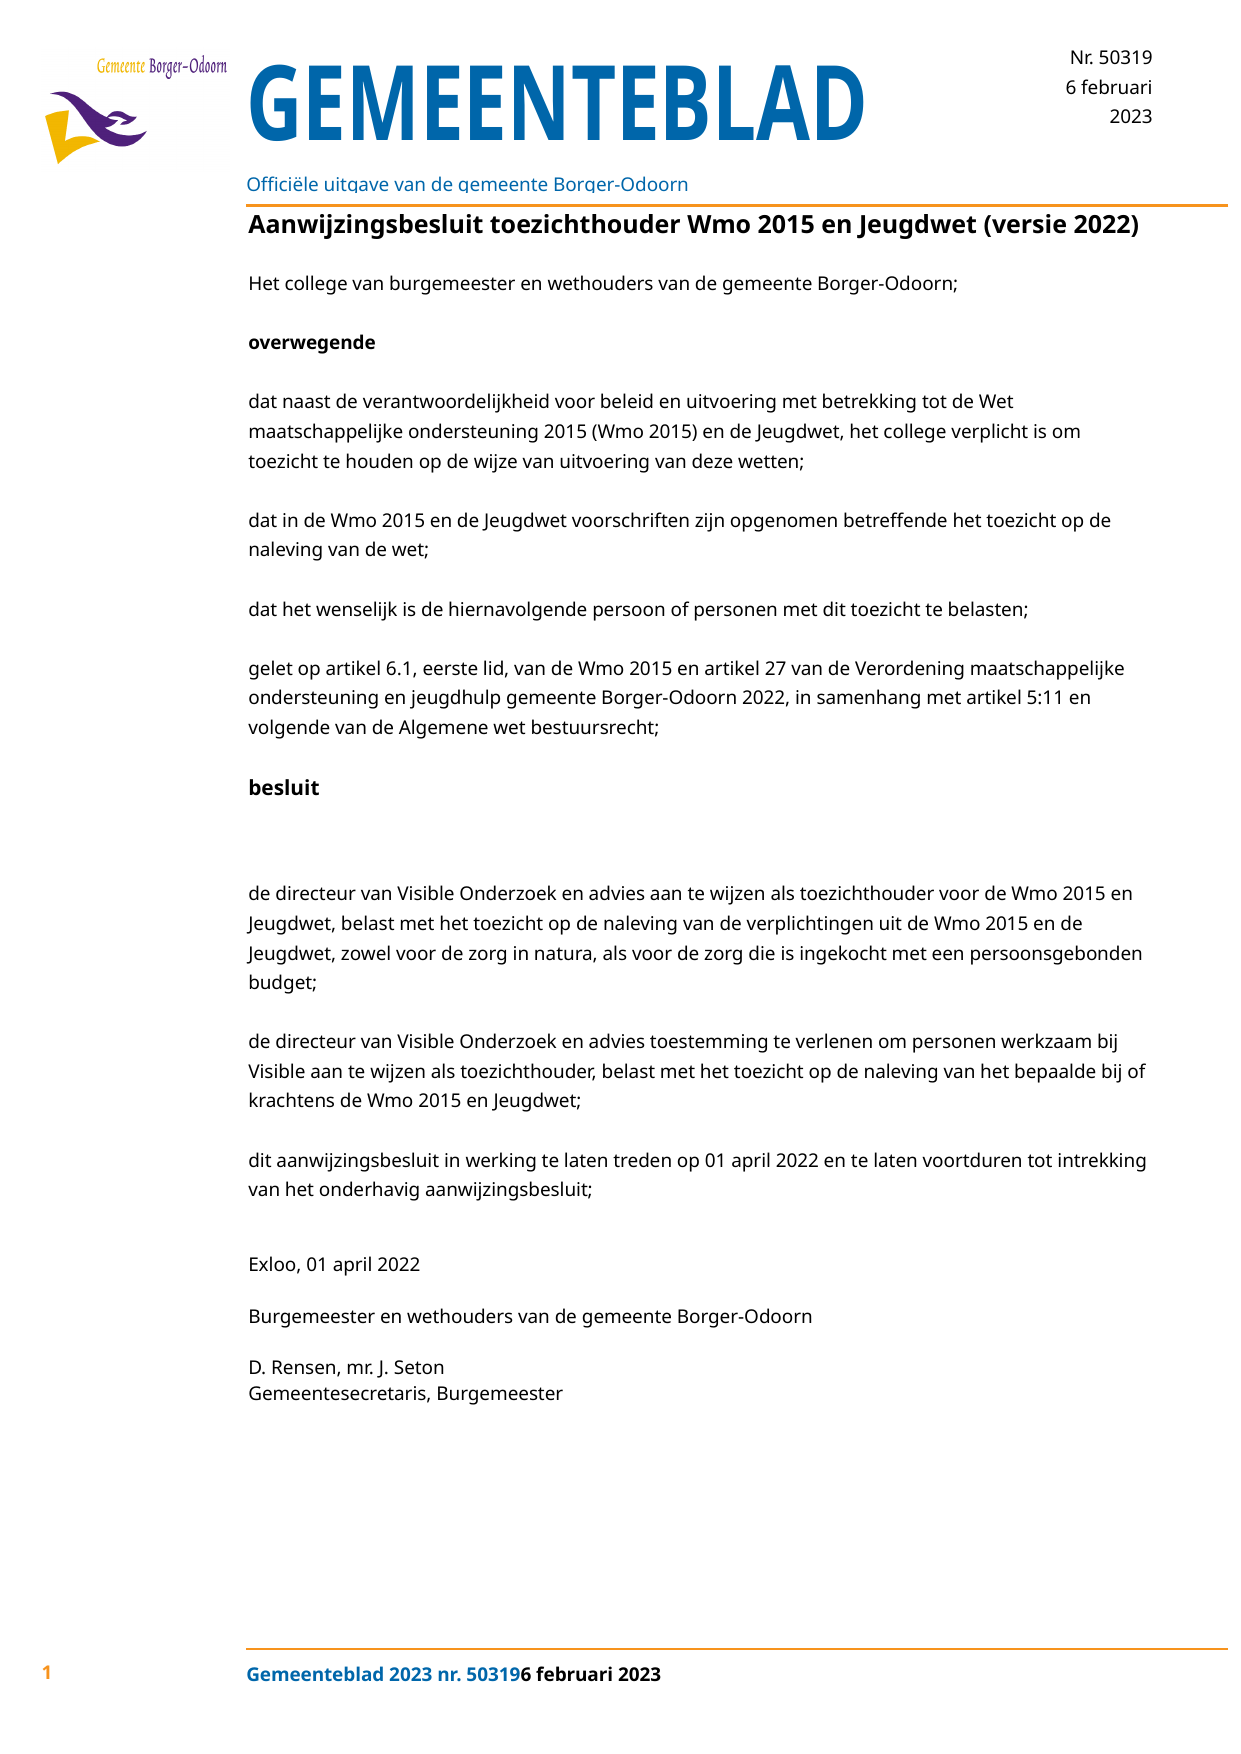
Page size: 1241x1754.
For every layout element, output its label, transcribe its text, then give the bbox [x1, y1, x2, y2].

text Exloo, 01 april 2022 [248, 1252, 1152, 1277]
text gelet op artikel 6.1, eerste lid, van de Wmo 2015 en artikel 27 van de Verordening maatschappelijke ondersteuning en jeugdhulp gemeente Borger-Odoorn 2022, in samenhang met artikel 5:11 en volgende van de Algemene wet bestuursrecht; [248, 655, 1152, 740]
text dat het wenselijk is de hiernavolgende persoon of personen met dit toezicht te belasten; [248, 596, 1152, 621]
text de directeur van Visible Onderzoek en advies aan te wijzen als toezichthouder voor de Wmo 2015 en Jeugdwet, belast met het toezicht op de naleving van de verplichtingen uit de Wmo 2015 en de Jeugdwet, zowel voor de zorg in natura, als voor de zorg die is ingekocht met een persoonsgebonden budget; [248, 881, 1152, 995]
text overwegende [248, 329, 1152, 355]
text de directeur van Visible Onderzoek en advies toestemming te verlenen om personen werkzaam bij Visible aan te wijzen als toezichthouder, belast met het toezicht op de naleving van het bepaalde bij of krachtens de Wmo 2015 en Jeugdwet; [248, 1028, 1152, 1113]
text dit aanwijzingsbesluit in werking te laten treden op 01 april 2022 en te laten voortduren tot intrekking van het onderhavig aanwijzingsbesluit; [248, 1147, 1152, 1202]
text D. Rensen, mr. J. Seton [248, 1354, 1152, 1380]
text Aanwijzingsbesluit toezichthouder Wmo 2015 en Jeugdwet (versie 2022) [248, 207, 1152, 241]
text dat naast de verantwoordelijkheid voor beleid en uitvoering met betrekking tot de Wet maatschappelijke ondersteuning 2015 (Wmo 2015) en de Jeugdwet, het college verplicht is om toezicht te houden op de wijze van uitvoering van deze wetten; [248, 389, 1152, 473]
text Het college van burgemeester en wethouders van de gemeente Borger-Odoorn; [248, 270, 1152, 296]
text besluit [248, 773, 1152, 802]
text Gemeentesecretaris, Burgemeester [248, 1380, 1152, 1406]
text Burgemeester en wethouders van de gemeente Borger-Odoorn [248, 1303, 1152, 1329]
text dat in de Wmo 2015 en de Jeugdwet voorschriften zijn opgenomen betreffende het toezicht op de naleving van de wet; [248, 507, 1152, 562]
picture [41, 47, 231, 172]
